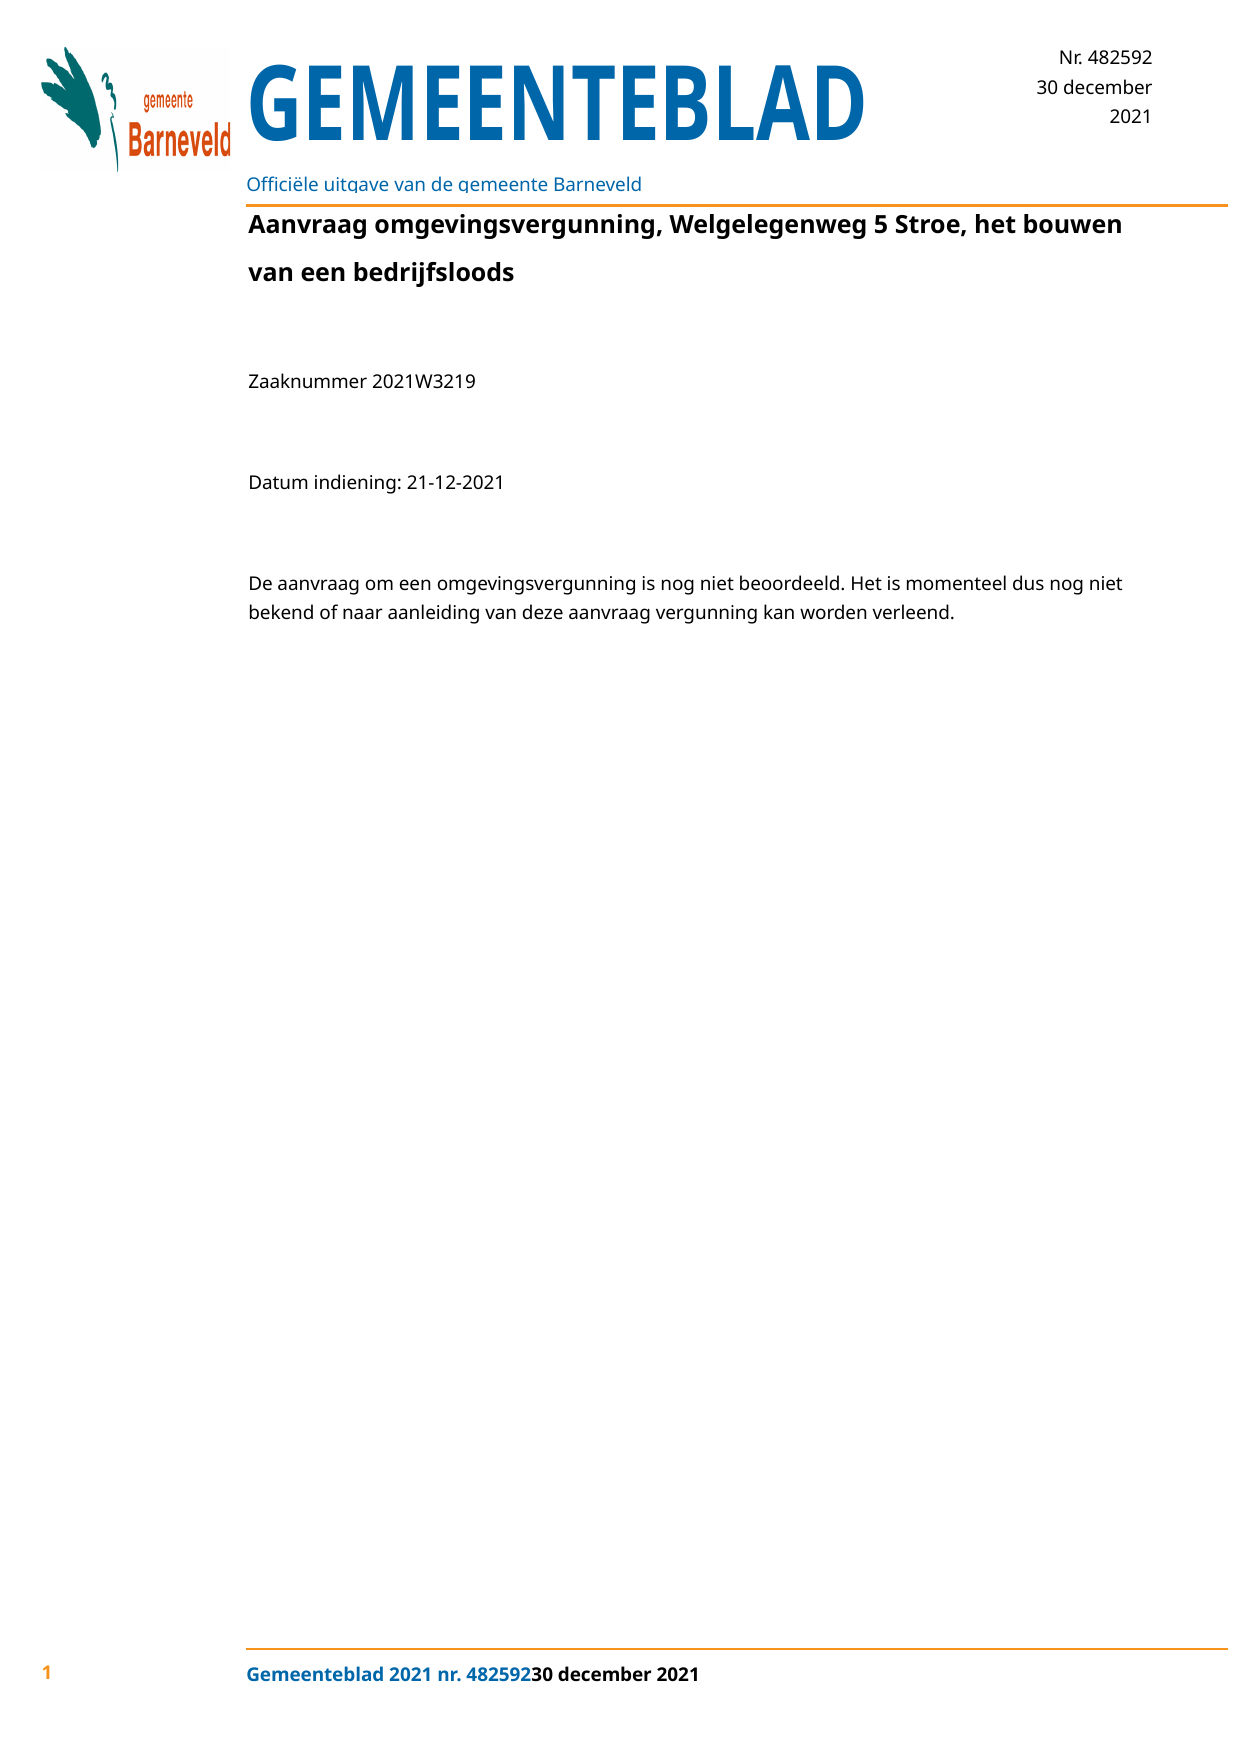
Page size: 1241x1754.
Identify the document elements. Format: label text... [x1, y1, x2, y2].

text De aanvraag om een omgevingsvergunning is nog niet beoordeeld. Het is momenteel dus nog niet bekend of naar aanleiding van deze aanvraag vergunning kan worden verleend. [248, 570, 1152, 625]
text Aanvraag omgevingsvergunning, Welgelegenweg 5 Stroe, het bouwen van een bedrijfsloods [248, 207, 1152, 288]
text Zaaknummer 2021W3219 [248, 368, 1152, 394]
picture [41, 47, 231, 172]
text Datum indiening: 21-12-2021 [248, 469, 1152, 495]
